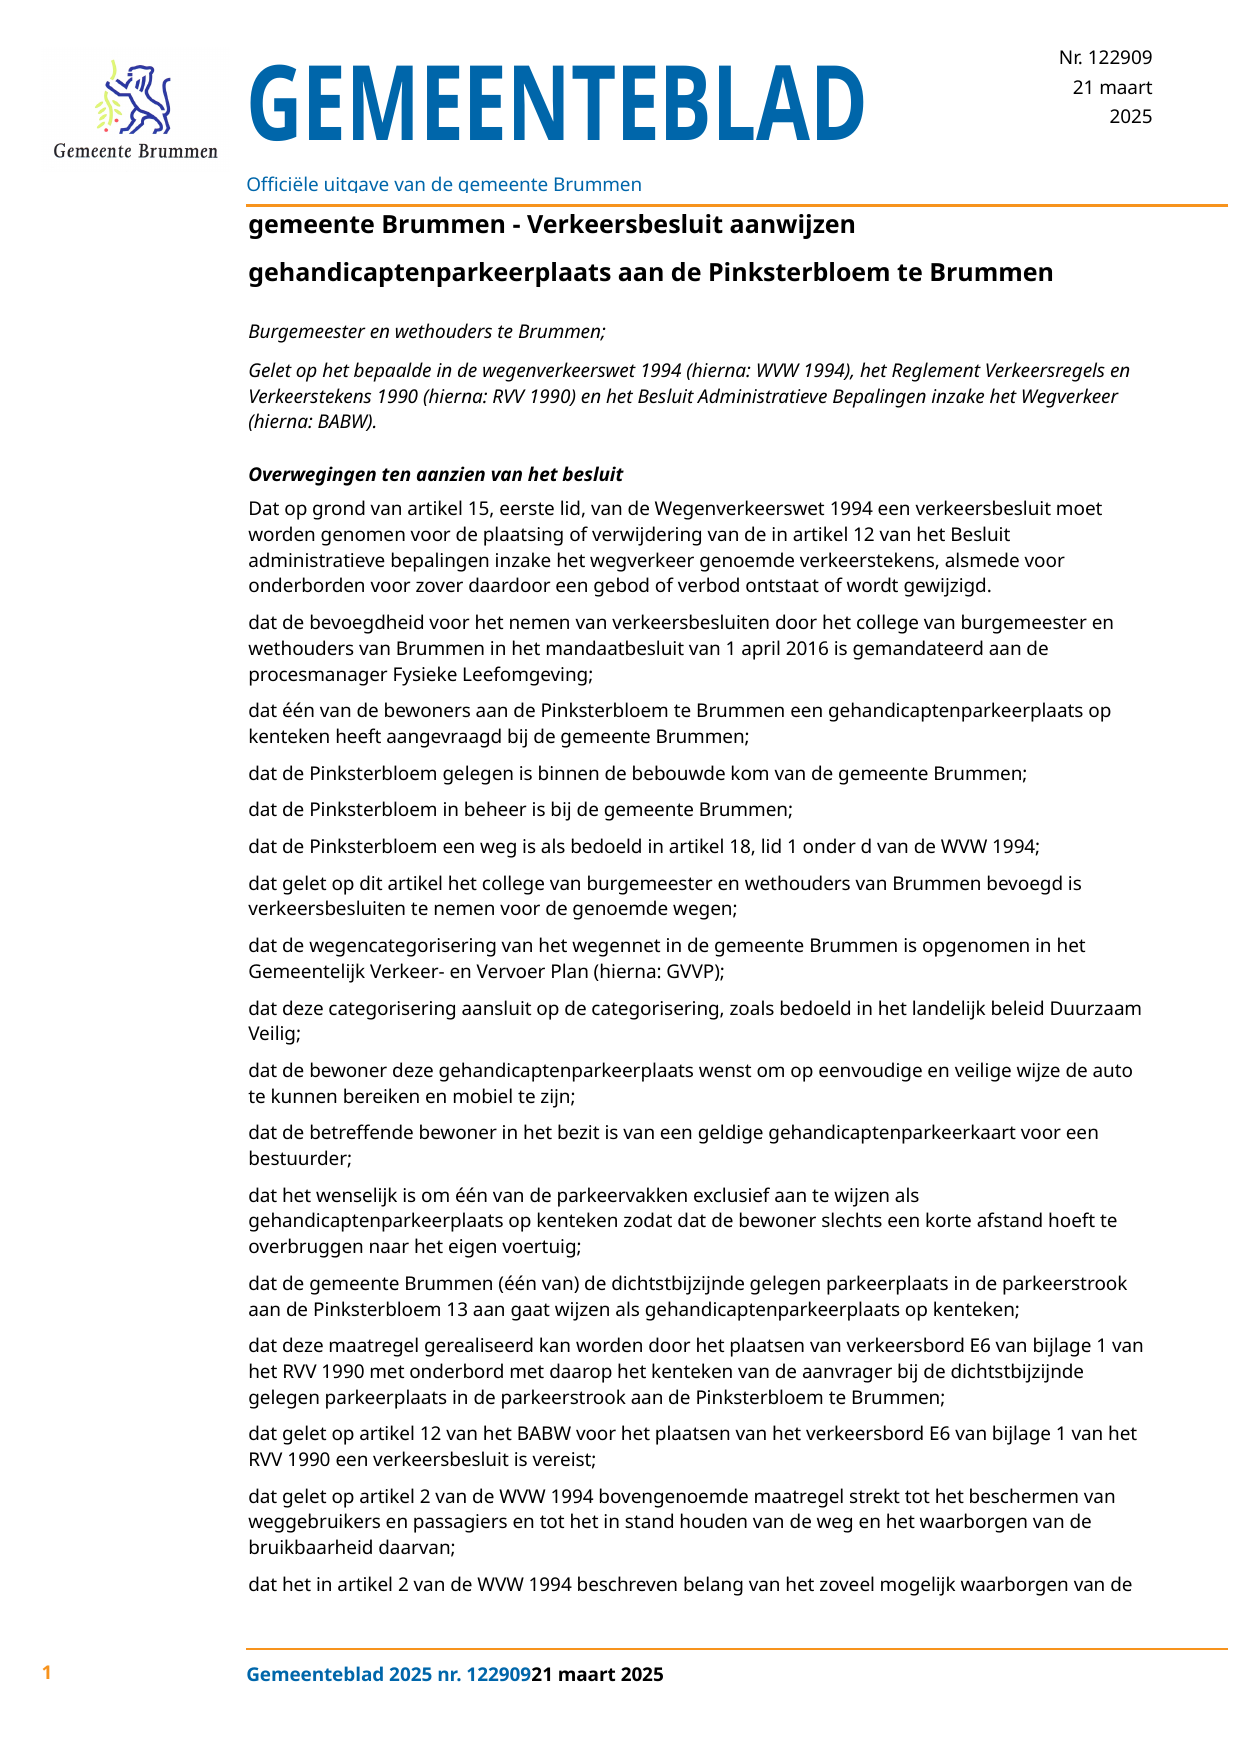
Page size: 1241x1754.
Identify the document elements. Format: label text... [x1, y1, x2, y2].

text dat de betreffende bewoner in het bezit is van een geldige gehandicaptenparkeerkaart voor een bestuurder; [248, 1119, 1152, 1171]
picture [41, 47, 231, 172]
text Dat op grond van artikel 15, eerste lid, van de Wegenverkeerswet 1994 een verkeersbesluit moet worden genomen voor de plaatsing of verwijdering van de in artikel 12 van het Besluit administratieve bepalingen inzake het wegverkeer genoemde verkeerstekens, alsmede voor onderborden voor zover daardoor een gebod of verbod ontstaat of wordt gewijzigd. [248, 496, 1152, 598]
text dat gelet op artikel 12 van het BABW voor het plaatsen van het verkeersbord E6 van bijlage 1 van het RVV 1990 een verkeersbesluit is vereist; [248, 1421, 1152, 1472]
text Gelet op het bepaalde in de wegenverkeerswet 1994 (hierna: WVW 1994), het Reglement Verkeersregels en Verkeerstekens 1990 (hierna: RVV 1990) en het Besluit Administratieve Bepalingen inzake het Wegverkeer (hierna: BABW). [248, 357, 1152, 434]
text gemeente Brummen - Verkeersbesluit aanwijzen gehandicaptenparkeerplaats aan de Pinksterbloem te Brummen [248, 207, 1152, 288]
text dat gelet op dit artikel het college van burgemeester en wethouders van Brummen bevoegd is verkeersbesluiten te nemen voor de genoemde wegen; [248, 870, 1152, 921]
text dat de Pinksterbloem gelegen is binnen de bebouwde kom van de gemeente Brummen; [248, 760, 1152, 786]
text dat gelet op artikel 2 van de WVW 1994 bovengenoemde maatregel strekt tot het beschermen van weggebruikers en passagiers en tot het in stand houden van de weg en het waarborgen van de bruikbaarheid daarvan; [248, 1483, 1152, 1560]
text dat één van de bewoners aan de Pinksterbloem te Brummen een gehandicaptenparkeerplaats op kenteken heeft aangevraagd bij de gemeente Brummen; [248, 697, 1152, 749]
text dat het wenselijk is om één van de parkeervakken exclusief aan te wijzen als gehandicaptenparkeerplaats op kenteken zodat dat de bewoner slechts een korte afstand hoeft te overbruggen naar het eigen voertuig; [248, 1182, 1152, 1259]
text Burgemeester en wethouders te Brummen; [248, 318, 1152, 344]
text dat de Pinksterbloem in beheer is bij de gemeente Brummen; [248, 797, 1152, 822]
text dat de bevoegdheid voor het nemen van verkeersbesluiten door het college van burgemeester en wethouders van Brummen in het mandaatbesluit van 1 april 2016 is gemandateerd aan de procesmanager Fysieke Leefomgeving; [248, 609, 1152, 687]
text dat de wegencategorisering van het wegennet in de gemeente Brummen is opgenomen in het Gemeentelijk Verkeer- en Vervoer Plan (hierna: GVVP); [248, 932, 1152, 984]
text dat de gemeente Brummen (één van) de dichtstbijzijnde gelegen parkeerplaats in de parkeerstrook aan de Pinksterbloem 13 aan gaat wijzen als gehandicaptenparkeerplaats op kenteken; [248, 1270, 1152, 1321]
text dat deze categorisering aansluit op de categorisering, zoals bedoeld in het landelijk beleid Duurzaam Veilig; [248, 995, 1152, 1046]
text Overwegingen ten aanzien van het besluit [248, 461, 1152, 487]
text dat het in artikel 2 van de WVW 1994 beschreven belang van het zoveel mogelijk waarborgen van de [248, 1571, 1152, 1597]
text dat de Pinksterbloem een weg is als bedoeld in artikel 18, lid 1 onder d van de WVW 1994; [248, 833, 1152, 859]
text dat de bewoner deze gehandicaptenparkeerplaats wenst om op eenvoudige en veilige wijze de auto te kunnen bereiken en mobiel te zijn; [248, 1057, 1152, 1108]
text dat deze maatregel gerealiseerd kan worden door het plaatsen van verkeersbord E6 van bijlage 1 van het RVV 1990 met onderbord met daarop het kenteken van de aanvrager bij de dichtstbijzijnde gelegen parkeerplaats in de parkeerstrook aan de Pinksterbloem te Brummen; [248, 1332, 1152, 1409]
